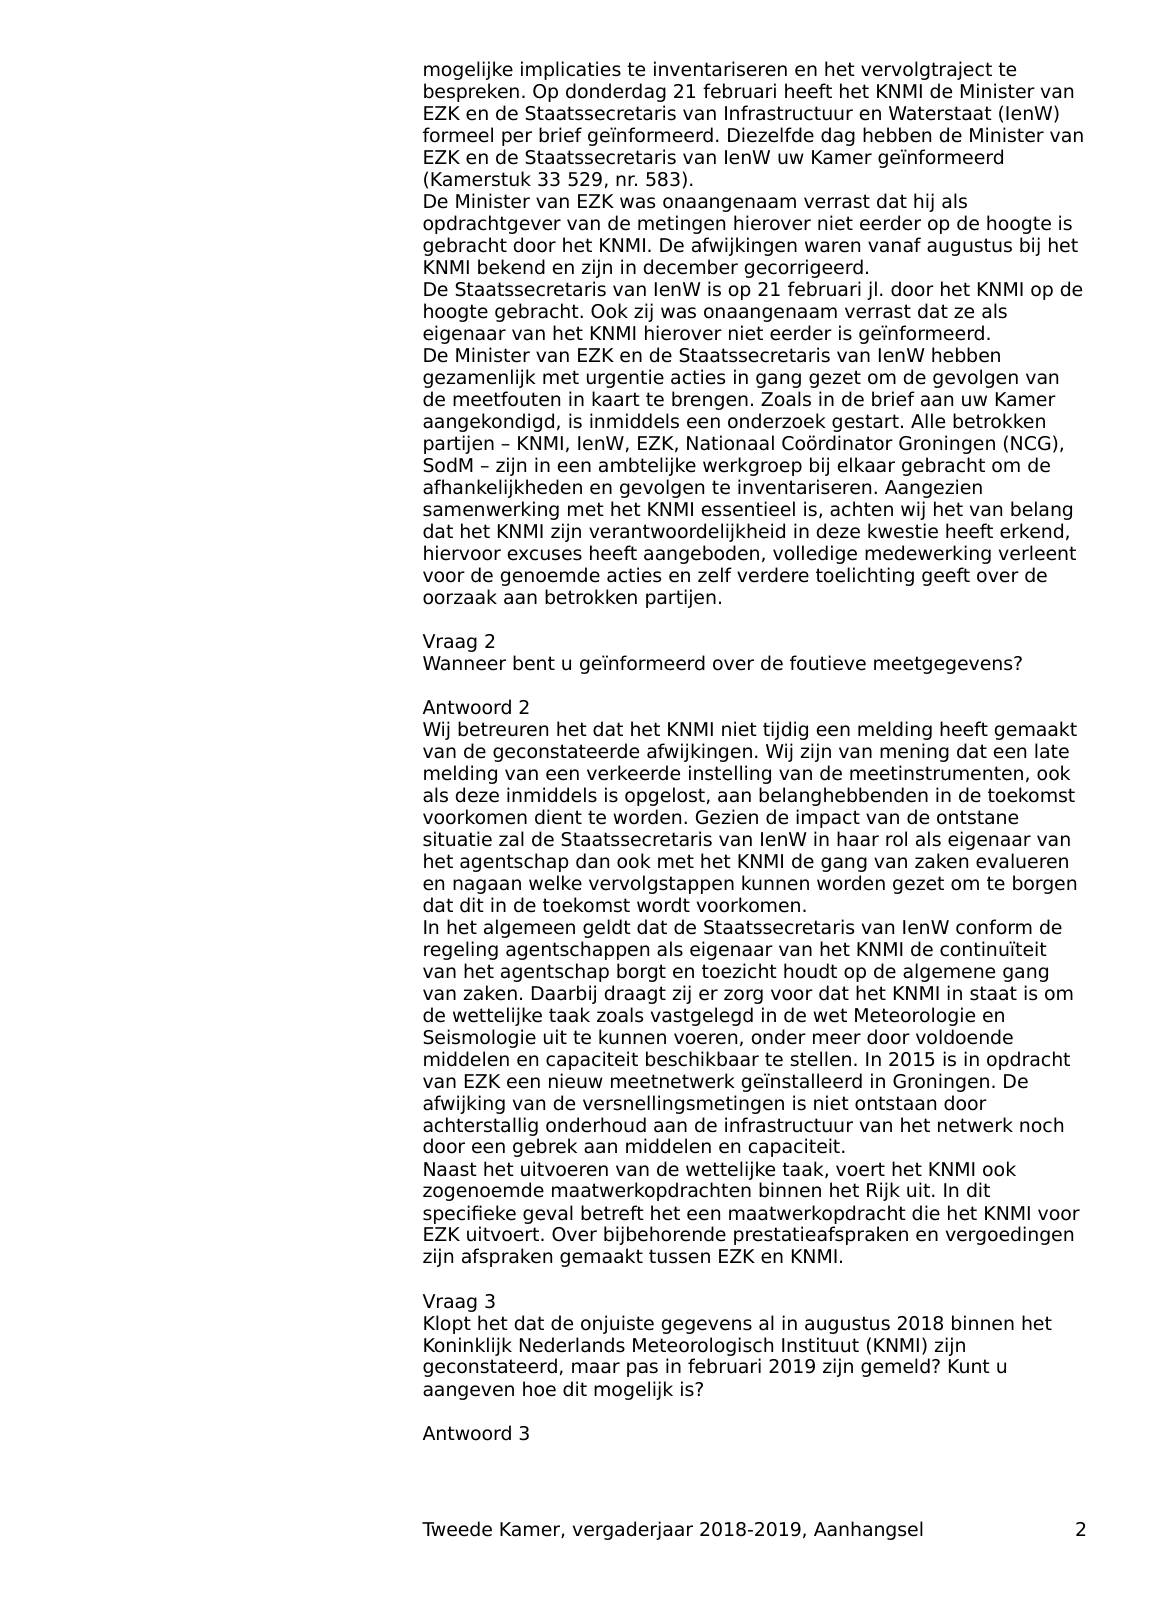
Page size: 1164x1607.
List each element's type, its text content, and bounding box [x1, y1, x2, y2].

text De Minister van EZK was onaangenaam verrast dat hij als opdrachtgever van de metingen hierover niet eerder op de hoogte is gebracht door het KNMI. De afwijkingen waren vanaf augustus bij het KNMI bekend en zijn in december gecorrigeerd. [422, 191, 1087, 279]
text De Staatssecretaris van IenW is op 21 februari jl. door het KNMI op de hoogte gebracht. Ook zij was onaangenaam verrast dat ze als eigenaar van het KNMI hierover niet eerder is geïnformeerd. [422, 279, 1087, 345]
text Klopt het dat de onjuiste gegevens al in augustus 2018 binnen het Koninklijk Nederlands Meteorologisch Instituut (KNMI) zijn geconstateerd, maar pas in februari 2019 zijn gemeld? Kunt u aangeven hoe dit mogelijk is? [422, 1312, 1087, 1400]
text Wanneer bent u geïnformeerd over de foutieve meetgegevens? [422, 653, 1087, 675]
text Wij betreuren het dat het KNMI niet tijdig een melding heeft gemaakt van de geconstateerde afwijkingen. Wij zijn van mening dat een late melding van een verkeerde instelling van de meetinstrumenten, ook als deze inmiddels is opgelost, aan belanghebbenden in de toekomst voorkomen dient te worden. Gezien de impact van de ontstane situatie zal de Staatssecretaris van IenW in haar rol als eigenaar van het agentschap dan ook met het KNMI de gang van zaken evalueren en nagaan welke vervolgstappen kunnen worden gezet om te borgen dat dit in de toekomst wordt voorkomen. [422, 719, 1087, 917]
text Vraag 2 [422, 631, 1087, 653]
text De Minister van EZK en de Staatssecretaris van IenW hebben gezamenlijk met urgentie acties in gang gezet om de gevolgen van de meetfouten in kaart te brengen. Zoals in de brief aan uw Kamer aangekondigd, is inmiddels een onderzoek gestart. Alle betrokken partijen – KNMI, IenW, EZK, Nationaal Coördinator Groningen (NCG), SodM – zijn in een ambtelijke werkgroep bij elkaar gebracht om de afhankelijkheden en gevolgen te inventariseren. Aangezien samenwerking met het KNMI essentieel is, achten wij het van belang dat het KNMI zijn verantwoordelijkheid in deze kwestie heeft erkend, hiervoor excuses heeft aangeboden, volledige medewerking verleent voor de genoemde acties en zelf verdere toelichting geeft over de oorzaak aan betrokken partijen. [422, 345, 1087, 608]
text Antwoord 2 [422, 697, 1087, 719]
text In het algemeen geldt dat de Staatssecretaris van IenW conform de regeling agentschappen als eigenaar van het KNMI de continuïteit van het agentschap borgt en toezicht houdt op de algemene gang van zaken. Daarbij draagt zij er zorg voor dat het KNMI in staat is om de wettelijke taak zoals vastgelegd in de wet Meteorologie en Seismologie uit te kunnen voeren, onder meer door voldoende middelen en capaciteit beschikbaar te stellen. In 2015 is in opdracht van EZK een nieuw meetnetwerk geïnstalleerd in Groningen. De afwijking van de versnellingsmetingen is niet ontstaan door achterstallig onderhoud aan de infrastructuur van het netwerk noch door een gebrek aan middelen en capaciteit. [422, 917, 1087, 1158]
text Antwoord 3 [422, 1423, 1087, 1444]
text mogelijke implicaties te inventariseren en het vervolgtraject te bespreken. Op donderdag 21 februari heeft het KNMI de Minister van EZK en de Staatssecretaris van Infrastructuur en Waterstaat (IenW) formeel per brief geïnformeerd. Diezelfde dag hebben de Minister van EZK en de Staatssecretaris van IenW uw Kamer geïnformeerd (Kamerstuk 33 529, nr. 583). [422, 59, 1087, 191]
text Vraag 3 [422, 1291, 1087, 1312]
text Naast het uitvoeren van de wettelijke taak, voert het KNMI ook zogenoemde maatwerkopdrachten binnen het Rijk uit. In dit specifieke geval betreft het een maatwerkopdracht die het KNMI voor EZK uitvoert. Over bijbehorende prestatieafspraken en vergoedingen zijn afspraken gemaakt tussen EZK en KNMI. [422, 1158, 1087, 1268]
